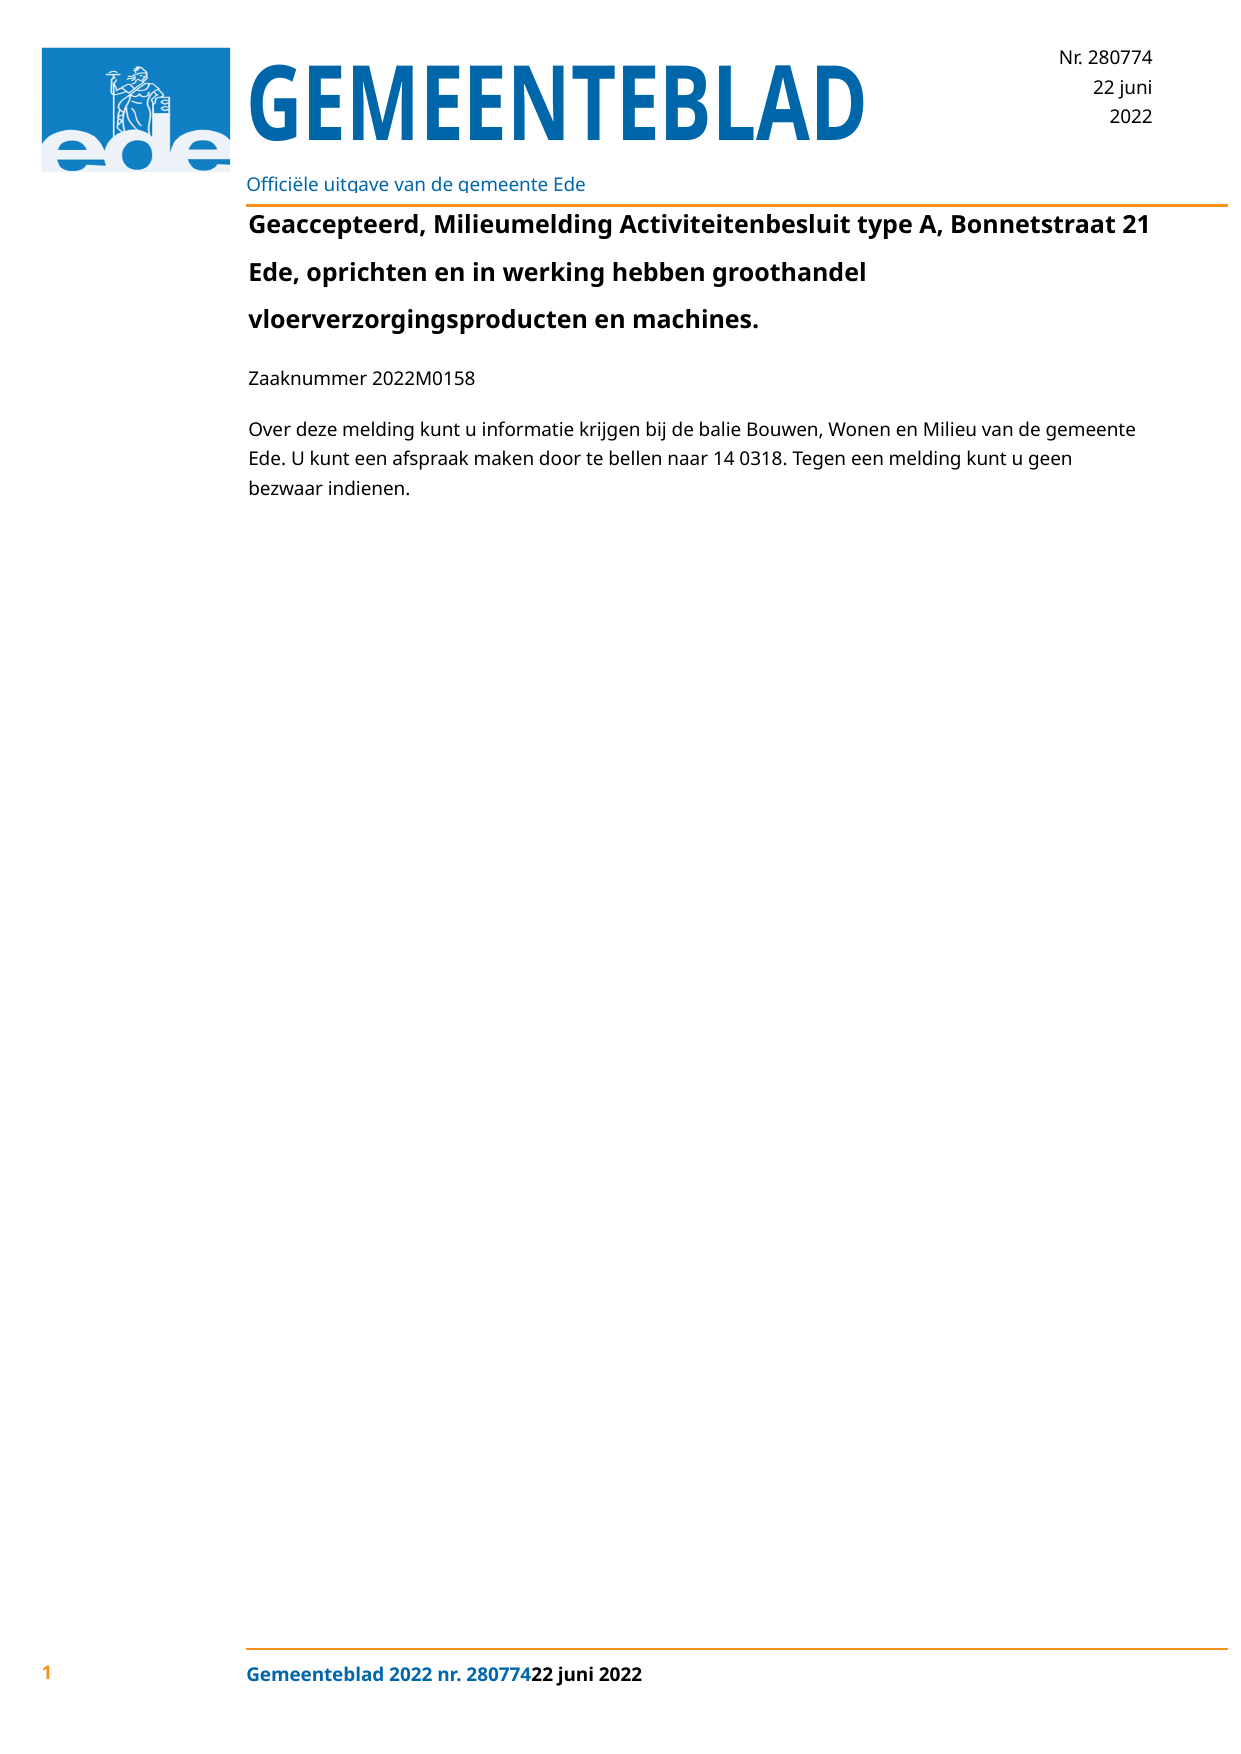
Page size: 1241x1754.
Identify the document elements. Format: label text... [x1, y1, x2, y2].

picture [41, 47, 231, 172]
text Geaccepteerd, Milieumelding Activiteitenbesluit type A, Bonnetstraat 21 Ede, oprichten en in werking hebben groothandel vloerverzorgingsproducten en machines. [248, 207, 1152, 336]
text Over deze melding kunt u informatie krijgen bij de balie Bouwen, Wonen en Milieu van de gemeente Ede. U kunt een afspraak maken door te bellen naar 14 0318. Tegen een melding kunt u geen bezwaar indienen. [248, 416, 1152, 501]
text Zaaknummer 2022M0158 [248, 366, 1152, 391]
